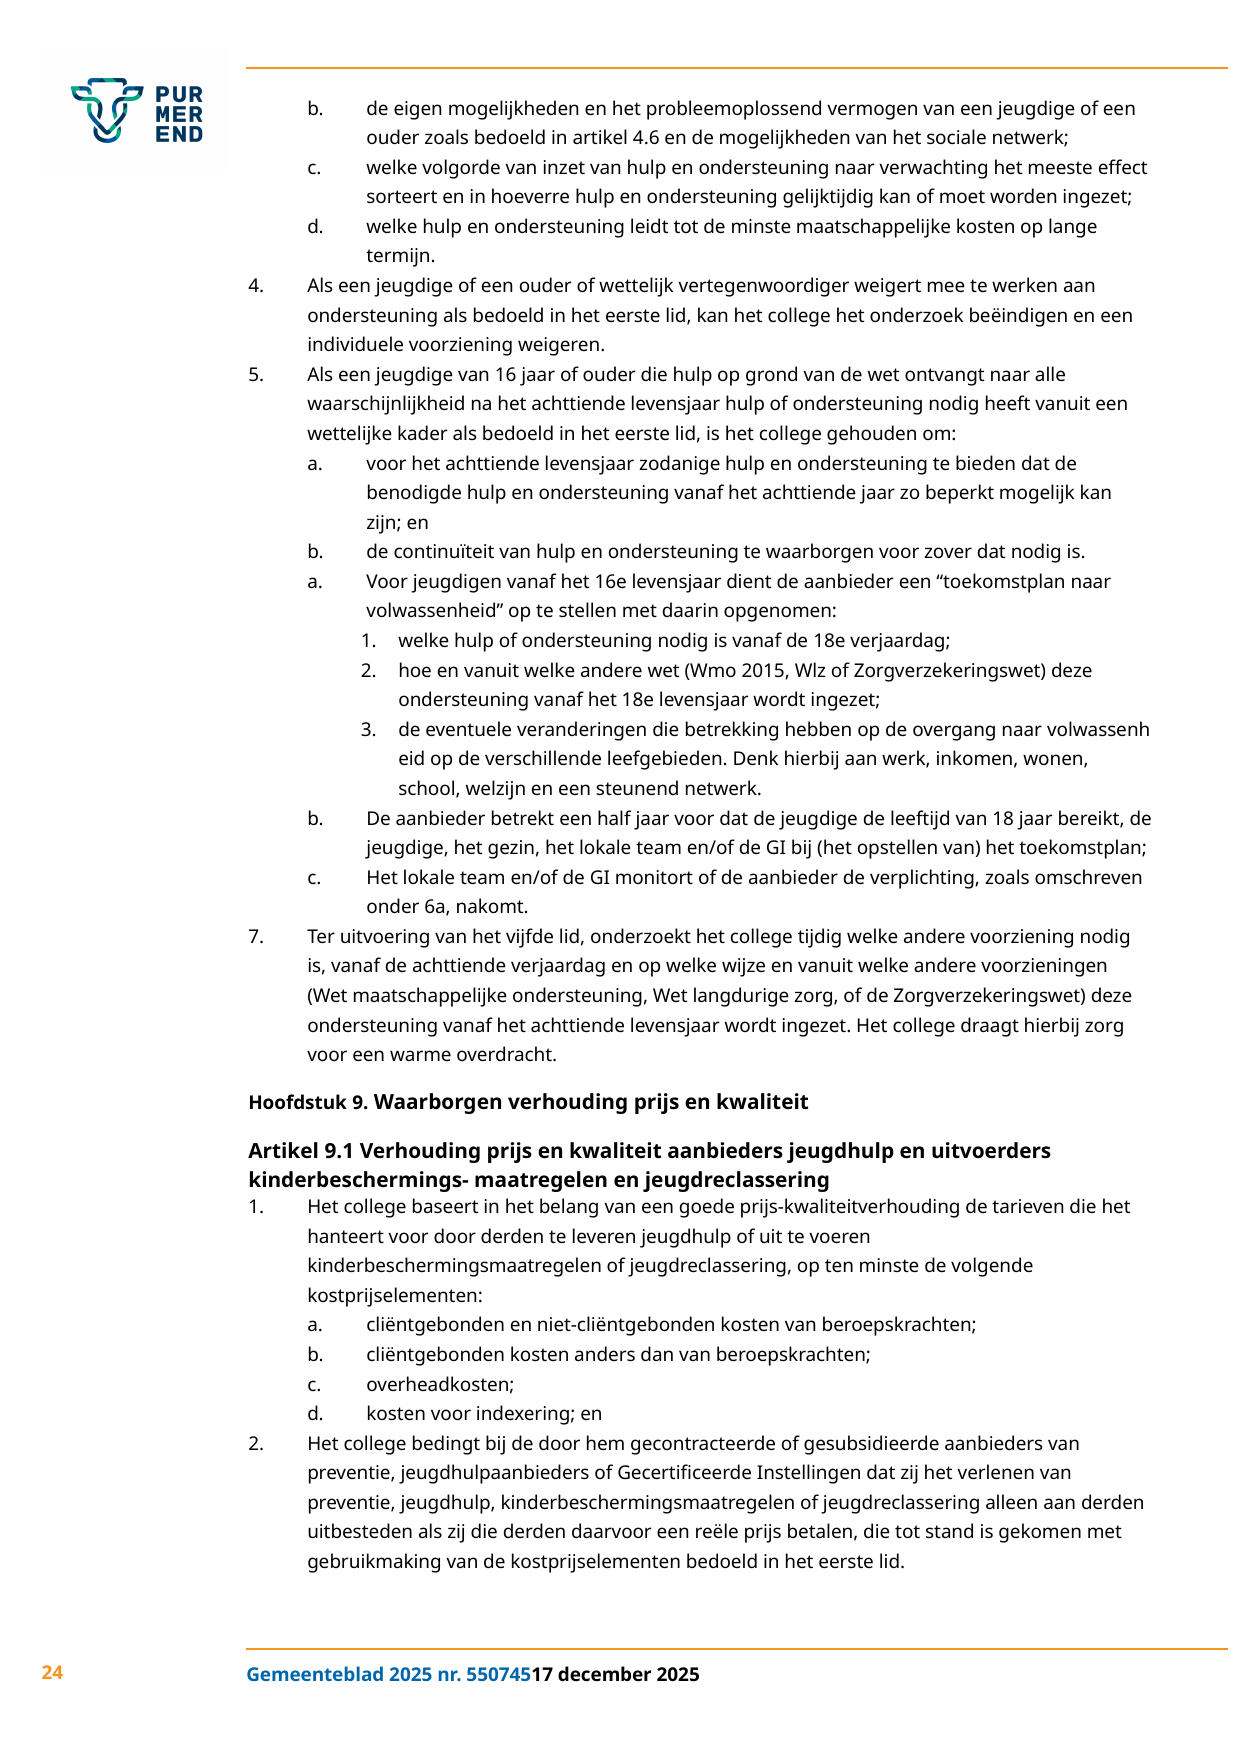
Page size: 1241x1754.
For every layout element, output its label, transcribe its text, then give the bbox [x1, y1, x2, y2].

list hoe en vanuit welke andere wet (Wmo 2015, Wlz of Zorgverzekeringswet) deze ondersteuning vanaf het 18e levensjaar wordt ingezet; [361, 657, 1152, 712]
list cliëntgebonden kosten anders dan van beroepskrachten; [307, 1341, 1152, 1367]
list voor het achttiende levensjaar zodanige hulp en ondersteuning te bieden dat de benodigde hulp en ondersteuning vanaf het achttiende jaar zo beperkt mogelijk kan zijn; en [307, 450, 1152, 535]
list welke hulp en ondersteuning leidt tot de minste maatschappelijke kosten op lange termijn. [307, 213, 1152, 268]
list kosten voor indexering; en [307, 1400, 1152, 1426]
list de continuïteit van hulp en ondersteuning te waarborgen voor zover dat nodig is. [307, 538, 1152, 564]
list welke hulp of ondersteuning nodig is vanaf de 18e verjaardag; [361, 627, 1152, 653]
list De aanbieder betrekt een half jaar voor dat de jeugdige de leeftijd van 18 jaar bereikt, de jeugdige, het gezin, het lokale team en/of de GI bij (het opstellen van) het toekomstplan; [307, 805, 1152, 860]
list Voor jeugdigen vanaf het 16e levensjaar dient de aanbieder een “toekomstplan naar volwassenheid” op te stellen met daarin opgenomen: [307, 568, 1152, 623]
list cliëntgebonden en niet-cliëntgebonden kosten van beroepskrachten; [307, 1312, 1152, 1337]
list Als een jeugdige van 16 jaar of ouder die hulp op grond van de wet ontvangt naar alle waarschijnlijkheid na het achttiende levensjaar hulp of ondersteuning nodig heeft vanuit een wettelijke kader als bedoeld in het eerste lid, is het college gehouden om: [248, 361, 1152, 446]
list de eventuele veranderingen die betrekking hebben op de overgang naar volwassenheid op de verschillende leefgebieden. Denk hierbij aan werk, inkomen, wonen, school, welzijn en een steunend netwerk. [361, 716, 1152, 801]
list de eigen mogelijkheden en het probleemoplossend vermogen van een jeugdige of een ouder zoals bedoeld in artikel 4.6 en de mogelijkheden van het sociale netwerk; [307, 95, 1152, 150]
text Hoofdstuk 9. Waarborgen verhouding prijs en kwaliteit [248, 1087, 1152, 1116]
list welke volgorde van inzet van hulp en ondersteuning naar verwachting het meeste effect sorteert en in hoeverre hulp en ondersteuning gelijktijdig kan of moet worden ingezet; [307, 154, 1152, 209]
text Artikel 9.1 Verhouding prijs en kwaliteit aanbieders jeugdhulp en uitvoerders kinderbeschermings- maatregelen en jeugdreclassering [248, 1136, 1152, 1193]
list Het lokale team en/of de GI monitort of de aanbieder de verplichting, zoals omschreven onder 6a, nakomt. [307, 864, 1152, 919]
picture [41, 47, 231, 172]
list Ter uitvoering van het vijfde lid, onderzoekt het college tijdig welke andere voorziening nodig is, vanaf de achttiende verjaardag en op welke wijze en vanuit welke andere voorzieningen (Wet maatschappelijke ondersteuning, Wet langdurige zorg, of de Zorgverzekeringswet) deze ondersteuning vanaf het achttiende levensjaar wordt ingezet. Het college draagt hierbij zorg voor een warme overdracht. [248, 923, 1152, 1067]
list Als een jeugdige of een ouder of wettelijk vertegenwoordiger weigert mee te werken aan ondersteuning als bedoeld in het eerste lid, kan het college het onderzoek beëindigen en een individuele voorziening weigeren. [248, 272, 1152, 357]
list overheadkosten; [307, 1371, 1152, 1396]
list Het college bedingt bij de door hem gecontracteerde of gesubsidieerde aanbieders van preventie, jeugdhulpaanbieders of Gecertificeerde Instellingen dat zij het verlenen van preventie, jeugdhulp, kinderbeschermingsmaatregelen of jeugdreclassering alleen aan derden uitbesteden als zij die derden daarvoor een reële prijs betalen, die tot stand is gekomen met gebruikmaking van de kostprijselementen bedoeld in het eerste lid. [248, 1430, 1152, 1574]
list Het college baseert in het belang van een goede prijs-kwaliteitverhouding de tarieven die het hanteert voor door derden te leveren jeugdhulp of uit te voeren kinderbeschermingsmaatregelen of jeugdreclassering, op ten minste de volgende kostprijselementen: [248, 1193, 1152, 1308]
